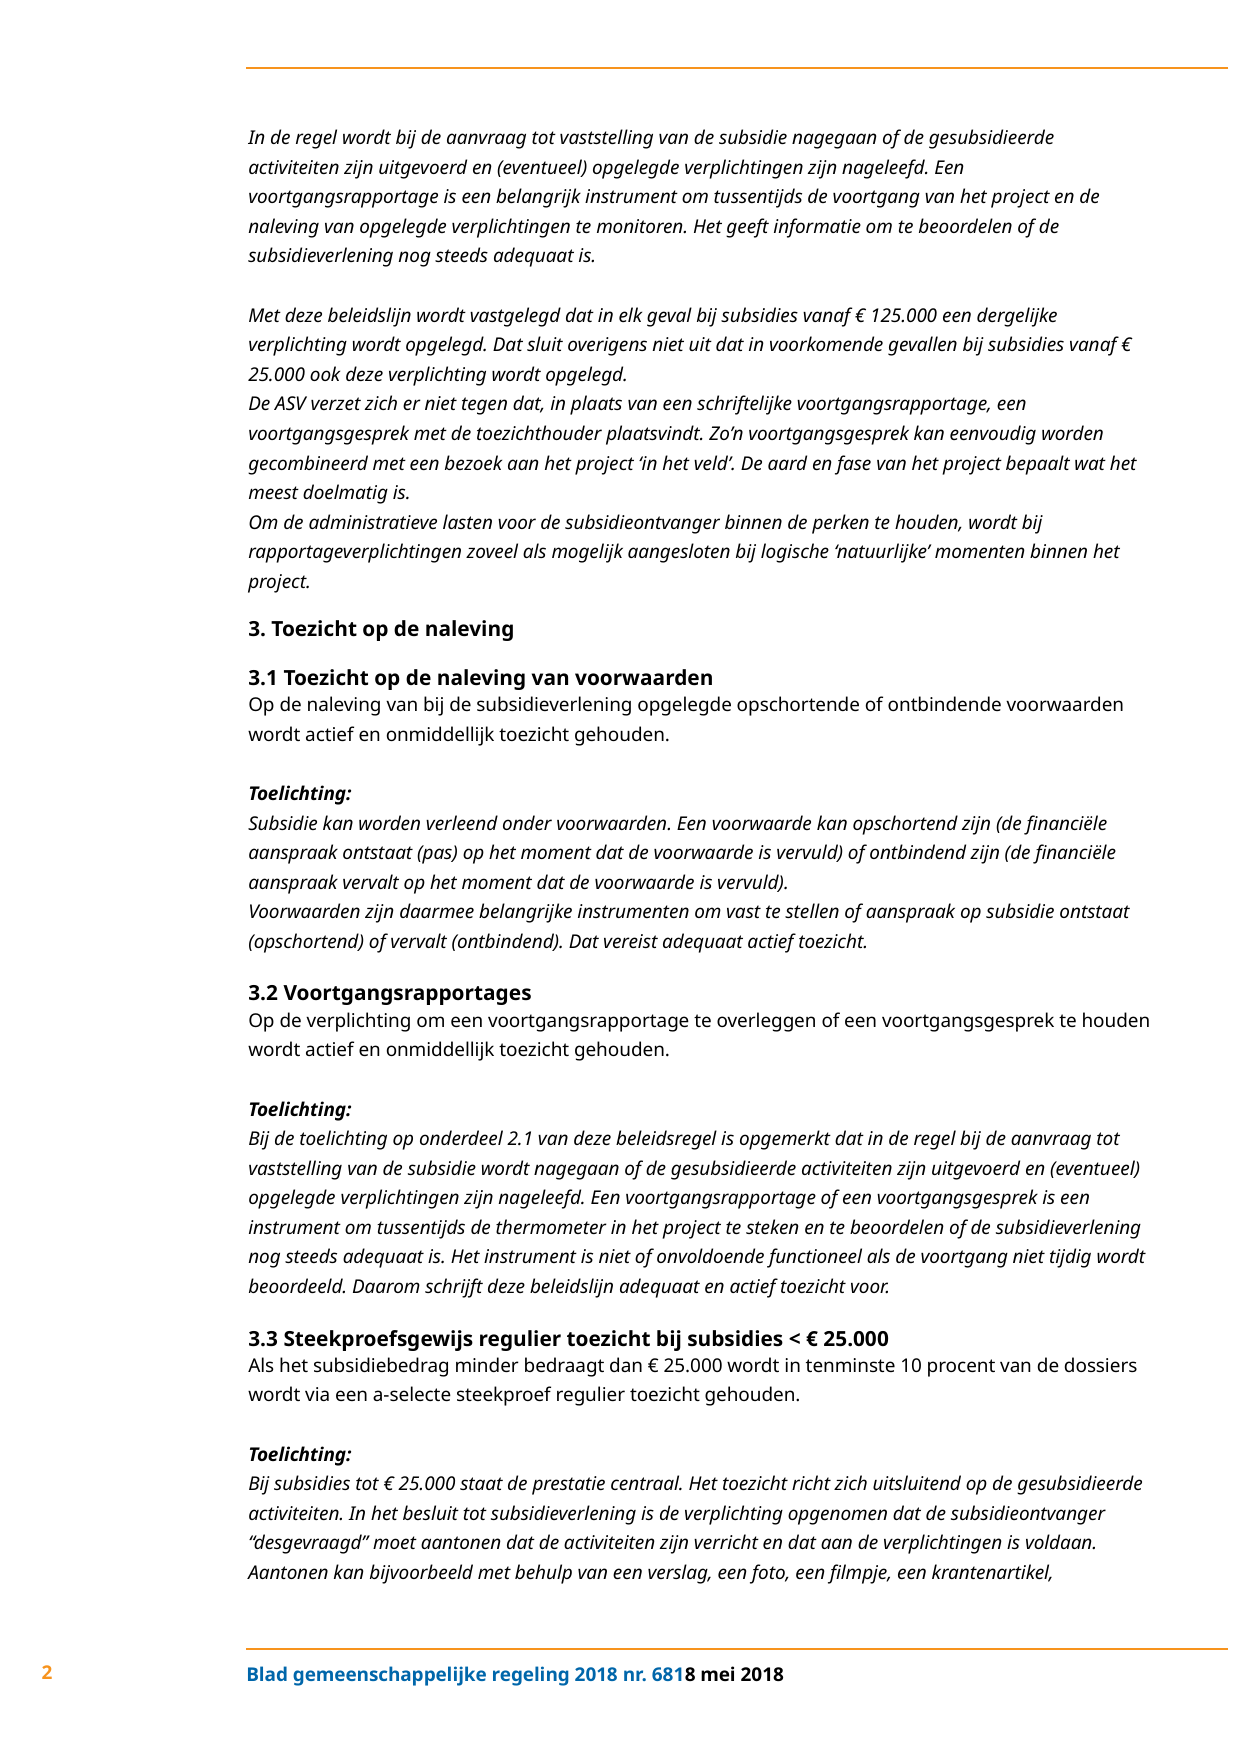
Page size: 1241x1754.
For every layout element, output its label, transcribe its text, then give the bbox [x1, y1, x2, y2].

text In de regel wordt bij de aanvraag tot vaststelling van de subsidie nagegaan of de gesubsidieerde activiteiten zijn uitgevoerd en (eventueel) opgelegde verplichtingen zijn nageleefd. Een voortgangsrapportage is een belangrijk instrument om tussentijds de voortgang van het project en de naleving van opgelegde verplichtingen te monitoren. Het geeft informatie om te beoordelen of de subsidieverlening nog steeds adequaat is. [248, 124, 1152, 268]
text 3.2 Voortgangsrapportages [248, 978, 1152, 1007]
text Op de naleving van bij de subsidieverlening opgelegde opschortende of ontbindende voorwaarden wordt actief en onmiddellijk toezicht gehouden. [248, 691, 1152, 747]
text 3. Toezicht op de naleving [248, 614, 1152, 642]
text Subsidie kan worden verleend onder voorwaarden. Een voorwaarde kan opschortend zijn (de financiële aanspraak ontstaat (pas) op het moment dat de voorwaarde is vervuld) of ontbindend zijn (de financiële aanspraak vervalt op het moment dat de voorwaarde is vervuld). [248, 810, 1152, 895]
text Voorwaarden zijn daarmee belangrijke instrumenten om vast te stellen of aanspraak op subsidie ontstaat (opschortend) of vervalt (ontbindend). Dat vereist adequaat actief toezicht. [248, 898, 1152, 954]
text 3.3 Steekproefsgewijs regulier toezicht bij subsidies < € 25.000 [248, 1324, 1152, 1352]
text Om de administratieve lasten voor de subsidieontvanger binnen de perken te houden, wordt bij rapportageverplichtingen zoveel als mogelijk aangesloten bij logische ‘natuurlijke’ momenten binnen het project. [248, 509, 1152, 594]
text Bij subsidies tot € 25.000 staat de prestatie centraal. Het toezicht richt zich uitsluitend op de gesubsidieerde activiteiten. In het besluit tot subsidieverlening is de verplichting opgenomen dat de subsidieontvanger “desgevraagd” moet aantonen dat de activiteiten zijn verricht en dat aan de verplichtingen is voldaan. Aantonen kan bijvoorbeeld met behulp van een verslag, een foto, een filmpje, een krantenartikel, [248, 1470, 1152, 1585]
text Bij de toelichting op onderdeel 2.1 van deze beleidsregel is opgemerkt dat in de regel bij de aanvraag tot vaststelling van de subsidie wordt nagegaan of de gesubsidieerde activiteiten zijn uitgevoerd en (eventueel) opgelegde verplichtingen zijn nageleefd. Een voortgangsrapportage of een voortgangsgesprek is een instrument om tussentijds de thermometer in het project te steken en te beoordelen of de subsidieverlening nog steeds adequaat is. Het instrument is niet of onvoldoende functioneel als de voortgang niet tijdig wordt beoordeeld. Daarom schrijft deze beleidslijn adequaat en actief toezicht voor. [248, 1125, 1152, 1299]
picture [41, 47, 231, 172]
text Toelichting: [248, 1096, 1152, 1121]
text Toelichting: [248, 780, 1152, 806]
text Met deze beleidslijn wordt vastgelegd dat in elk geval bij subsidies vanaf € 125.000 een dergelijke verplichting wordt opgelegd. Dat sluit overigens niet uit dat in voorkomende gevallen bij subsidies vanaf € 25.000 ook deze verplichting wordt opgelegd. [248, 302, 1152, 387]
text Op de verplichting om een voortgangsrapportage te overleggen of een voortgangsgesprek te houden wordt actief en onmiddellijk toezicht gehouden. [248, 1007, 1152, 1062]
text 3.1 Toezicht op de naleving van voorwaarden [248, 663, 1152, 691]
text Als het subsidiebedrag minder bedraagt dan € 25.000 wordt in tenminste 10 procent van de dossiers wordt via een a-selecte steekproef regulier toezicht gehouden. [248, 1352, 1152, 1407]
text De ASV verzet zich er niet tegen dat, in plaats van een schriftelijke voortgangsrapportage, een voortgangsgesprek met de toezichthouder plaatsvindt. Zo’n voortgangsgesprek kan eenvoudig worden gecombineerd met een bezoek aan het project ‘in het veld’. De aard en fase van het project bepaalt wat het meest doelmatig is. [248, 391, 1152, 505]
text Toelichting: [248, 1441, 1152, 1467]
